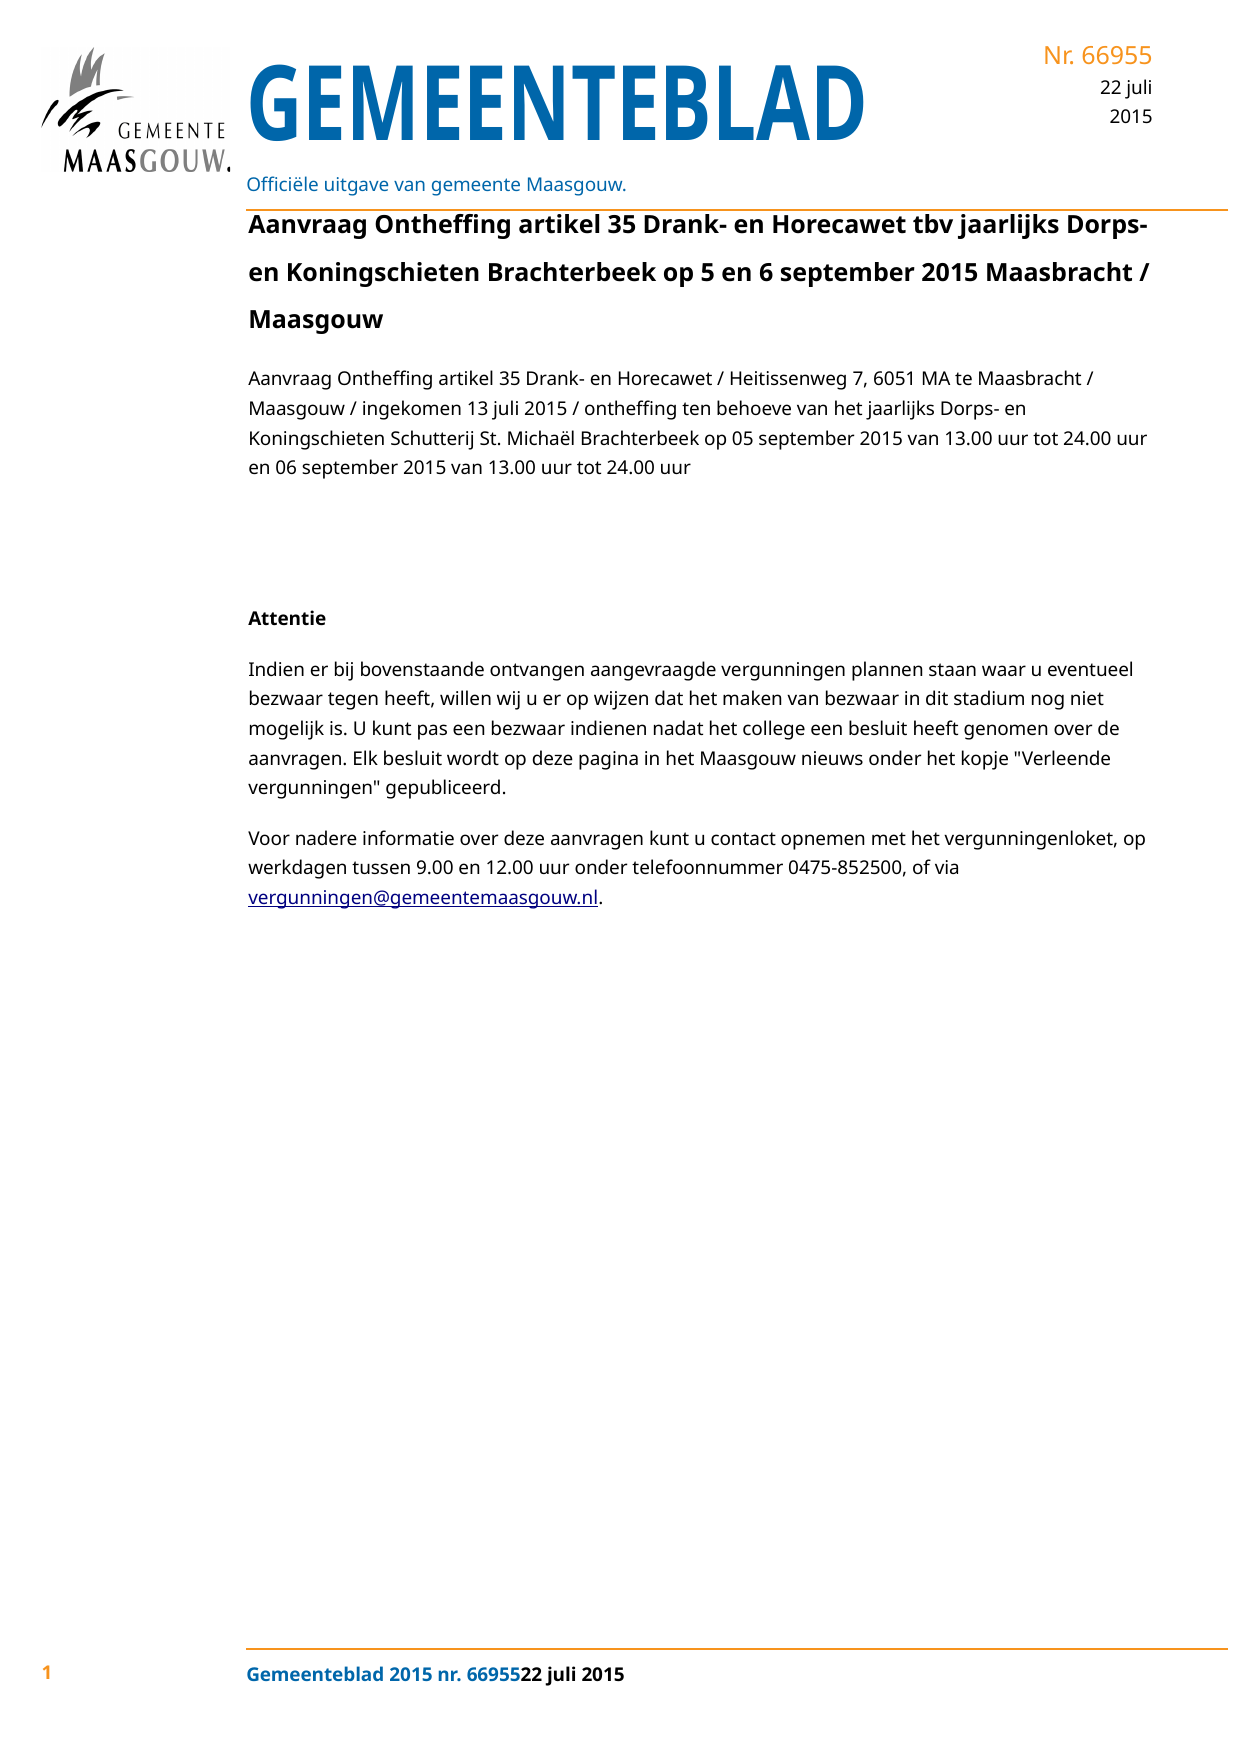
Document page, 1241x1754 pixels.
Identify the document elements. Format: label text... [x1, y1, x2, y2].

text Indien er bij bovenstaande ontvangen aangevraagde vergunningen plannen staan waar u eventueel bezwaar tegen heeft, willen wij u er op wijzen dat het maken van bezwaar in dit stadium nog niet mogelijk is. U kunt pas een bezwaar indienen nadat het college een besluit heeft genomen over de aanvragen. Elk besluit wordt op deze pagina in het Maasgouw nieuws onder het kopje "Verleende vergunningen" gepubliceerd. [248, 656, 1152, 800]
text Aanvraag Ontheffing artikel 35 Drank- en Horecawet tbv jaarlijks Dorps- en Koningschieten Brachterbeek op 5 en 6 september 2015 Maasbracht / Maasgouw [248, 211, 1152, 336]
picture [41, 47, 231, 172]
text Voor nadere informatie over deze aanvragen kunt u contact opnemen met het vergunningenloket, op werkdagen tussen 9.00 en 12.00 uur onder telefoonnummer 0475-852500, of via vergunningen@gemeentemaasgouw.nl. [248, 825, 1152, 909]
text Aanvraag Ontheffing artikel 35 Drank- en Horecawet / Heitissenweg 7, 6051 MA te Maasbracht / Maasgouw / ingekomen 13 juli 2015 / ontheffing ten behoeve van het jaarlijks Dorps- en Koningschieten Schutterij St. Michaël Brachterbeek op 05 september 2015 van 13.00 uur tot 24.00 uur en 06 september 2015 van 13.00 uur tot 24.00 uur [248, 366, 1152, 480]
text Attentie [248, 606, 1152, 631]
